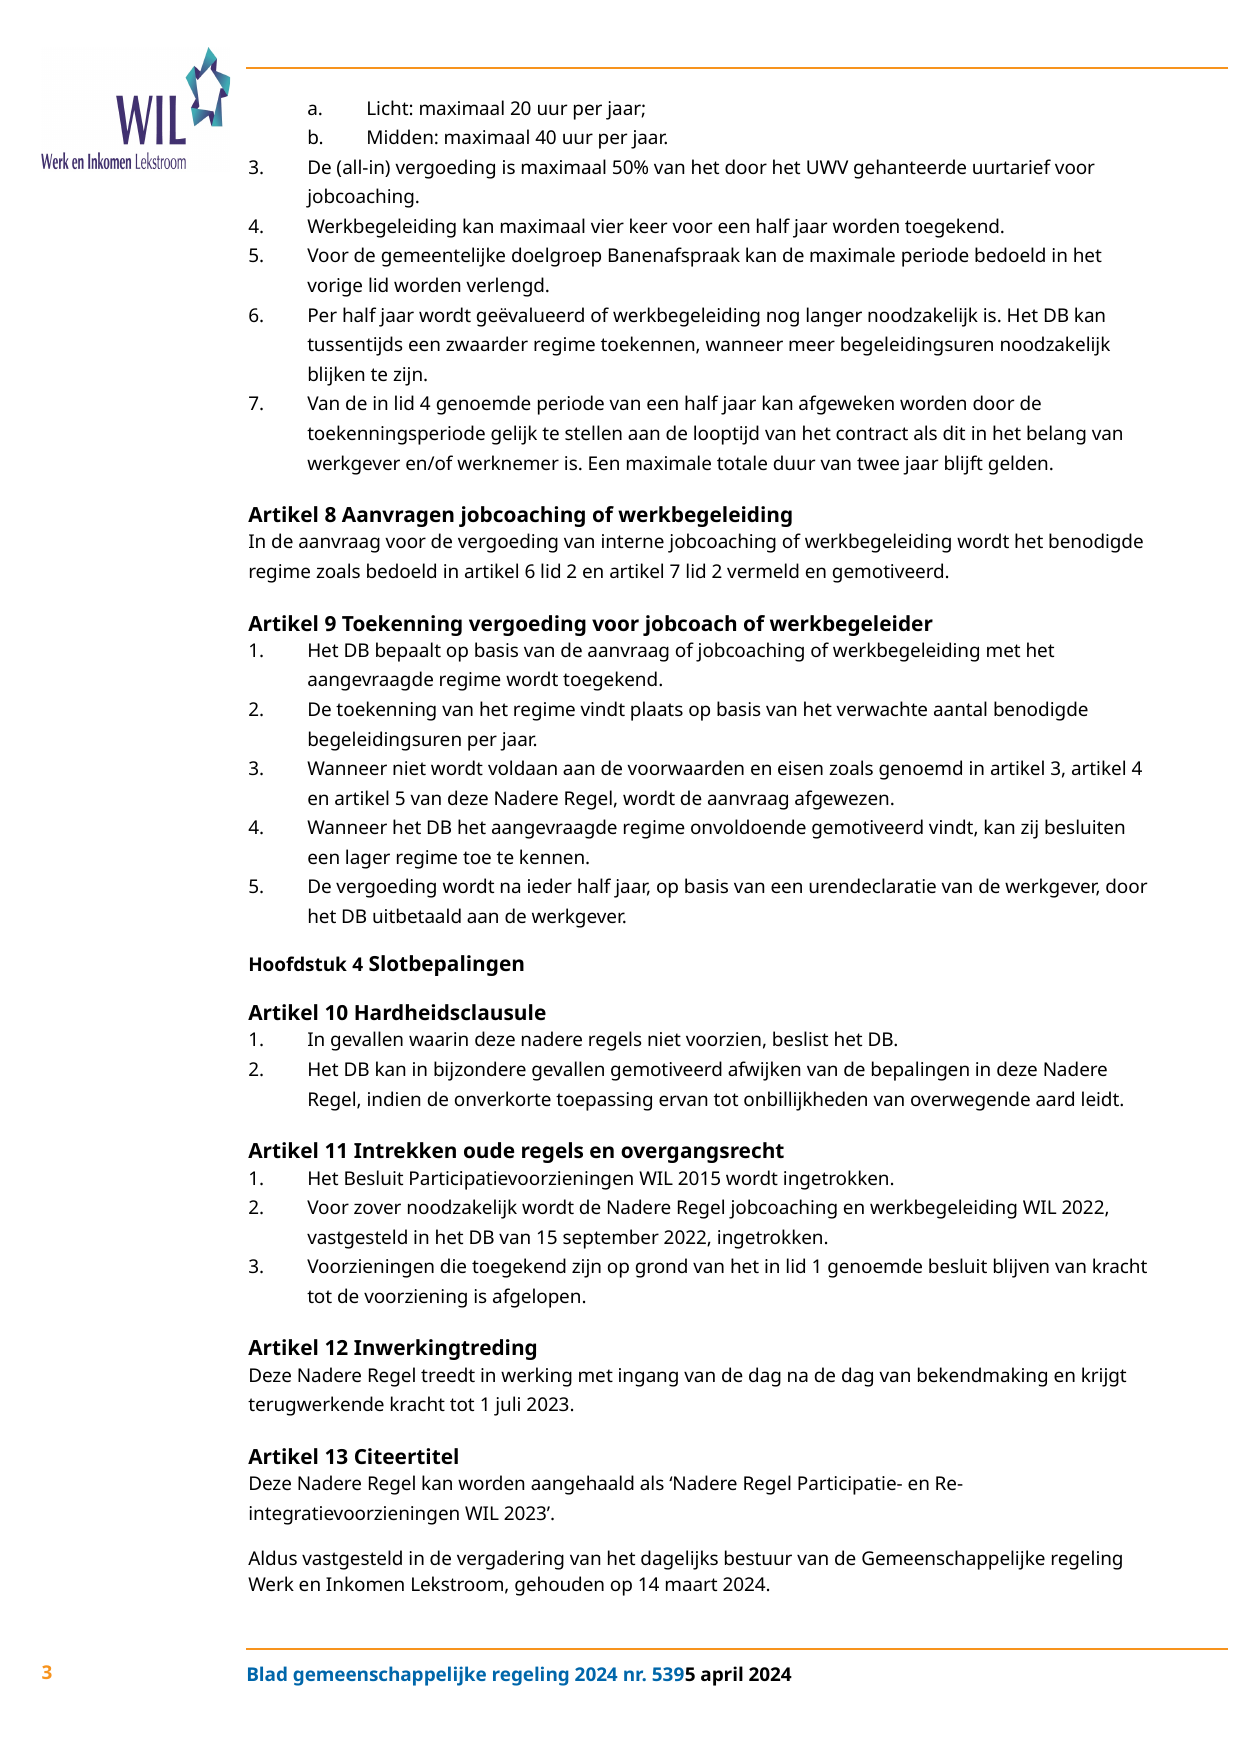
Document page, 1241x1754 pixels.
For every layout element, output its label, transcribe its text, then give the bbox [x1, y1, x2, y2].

list Voor zover noodzakelijk wordt de Nadere Regel jobcoaching en werkbegeleiding WIL 2022, vastgesteld in het DB van 15 september 2022, ingetrokken. [248, 1194, 1152, 1249]
text In de aanvraag voor de vergoeding van interne jobcoaching of werkbegeleiding wordt het benodigde regime zoals bedoeld in artikel 6 lid 2 en artikel 7 lid 2 vermeld en gemotiveerd. [248, 529, 1152, 584]
text Artikel 9 Toekenning vergoeding voor jobcoach of werkbegeleider [248, 609, 1152, 637]
picture [41, 47, 231, 172]
list Per half jaar wordt geëvalueerd of werkbegeleiding nog langer noodzakelijk is. Het DB kan tussentijds een zwaarder regime toekennen, wanneer meer begeleidingsuren noodzakelijk blijken te zijn. [248, 302, 1152, 387]
list De (all-in) vergoeding is maximaal 50% van het door het UWV gehanteerde uurtarief voor jobcoaching. [248, 154, 1152, 209]
text Aldus vastgesteld in de vergadering van het dagelijks bestuur van de Gemeenschappelijke regeling Werk en Inkomen Lekstroom, gehouden op 14 maart 2024. [248, 1546, 1152, 1597]
list Het Besluit Participatievoorzieningen WIL 2015 wordt ingetrokken. [248, 1165, 1152, 1190]
list Licht: maximaal 20 uur per jaar; [307, 95, 1152, 121]
list Wanneer niet wordt voldaan aan de voorwaarden en eisen zoals genoemd in artikel 3, artikel 4 en artikel 5 van deze Nadere Regel, wordt de aanvraag afgewezen. [248, 755, 1152, 811]
text Artikel 13 Citeertitel [248, 1442, 1152, 1470]
text Deze Nadere Regel treedt in werking met ingang van de dag na de dag van bekendmaking en krijgt terugwerkende kracht tot 1 juli 2023. [248, 1362, 1152, 1417]
list Van de in lid 4 genoemde periode van een half jaar kan afgeweken worden door de toekenningsperiode gelijk te stellen aan de looptijd van het contract als dit in het belang van werkgever en/of werknemer is. Een maximale totale duur van twee jaar blijft gelden. [248, 391, 1152, 476]
text Artikel 12 Inwerkingtreding [248, 1333, 1152, 1362]
text Artikel 10 Hardheidsclausule [248, 998, 1152, 1027]
list De vergoeding wordt na ieder half jaar, op basis van een urendeclaratie van de werkgever, door het DB uitbetaald aan de werkgever. [248, 874, 1152, 929]
list Wanneer het DB het aangevraagde regime onvoldoende gemotiveerd vindt, kan zij besluiten een lager regime toe te kennen. [248, 814, 1152, 870]
text Hoofdstuk 4 Slotbepalingen [248, 949, 1152, 977]
text Artikel 8 Aanvragen jobcoaching of werkbegeleiding [248, 500, 1152, 529]
text Deze Nadere Regel kan worden aangehaald als ‘Nadere Regel Participatie- en Re-integratievoorzieningen WIL 2023’. [248, 1470, 1152, 1526]
list Midden: maximaal 40 uur per jaar. [307, 124, 1152, 150]
list Het DB kan in bijzondere gevallen gemotiveerd afwijken van de bepalingen in deze Nadere Regel, indien de onverkorte toepassing ervan tot onbillijkheden van overwegende aard leidt. [248, 1056, 1152, 1112]
list In gevallen waarin deze nadere regels niet voorzien, beslist het DB. [248, 1027, 1152, 1052]
text Artikel 11 Intrekken oude regels en overgangsrecht [248, 1136, 1152, 1165]
list Werkbegeleiding kan maximaal vier keer voor een half jaar worden toegekend. [248, 213, 1152, 239]
list De toekenning van het regime vindt plaats op basis van het verwachte aantal benodigde begeleidingsuren per jaar. [248, 696, 1152, 752]
list Voorzieningen die toegekend zijn op grond van het in lid 1 genoemde besluit blijven van kracht tot de voorziening is afgelopen. [248, 1253, 1152, 1309]
list Het DB bepaalt op basis van de aanvraag of jobcoaching of werkbegeleiding met het aangevraagde regime wordt toegekend. [248, 637, 1152, 692]
list Voor de gemeentelijke doelgroep Banenafspraak kan de maximale periode bedoeld in het vorige lid worden verlengd. [248, 243, 1152, 298]
